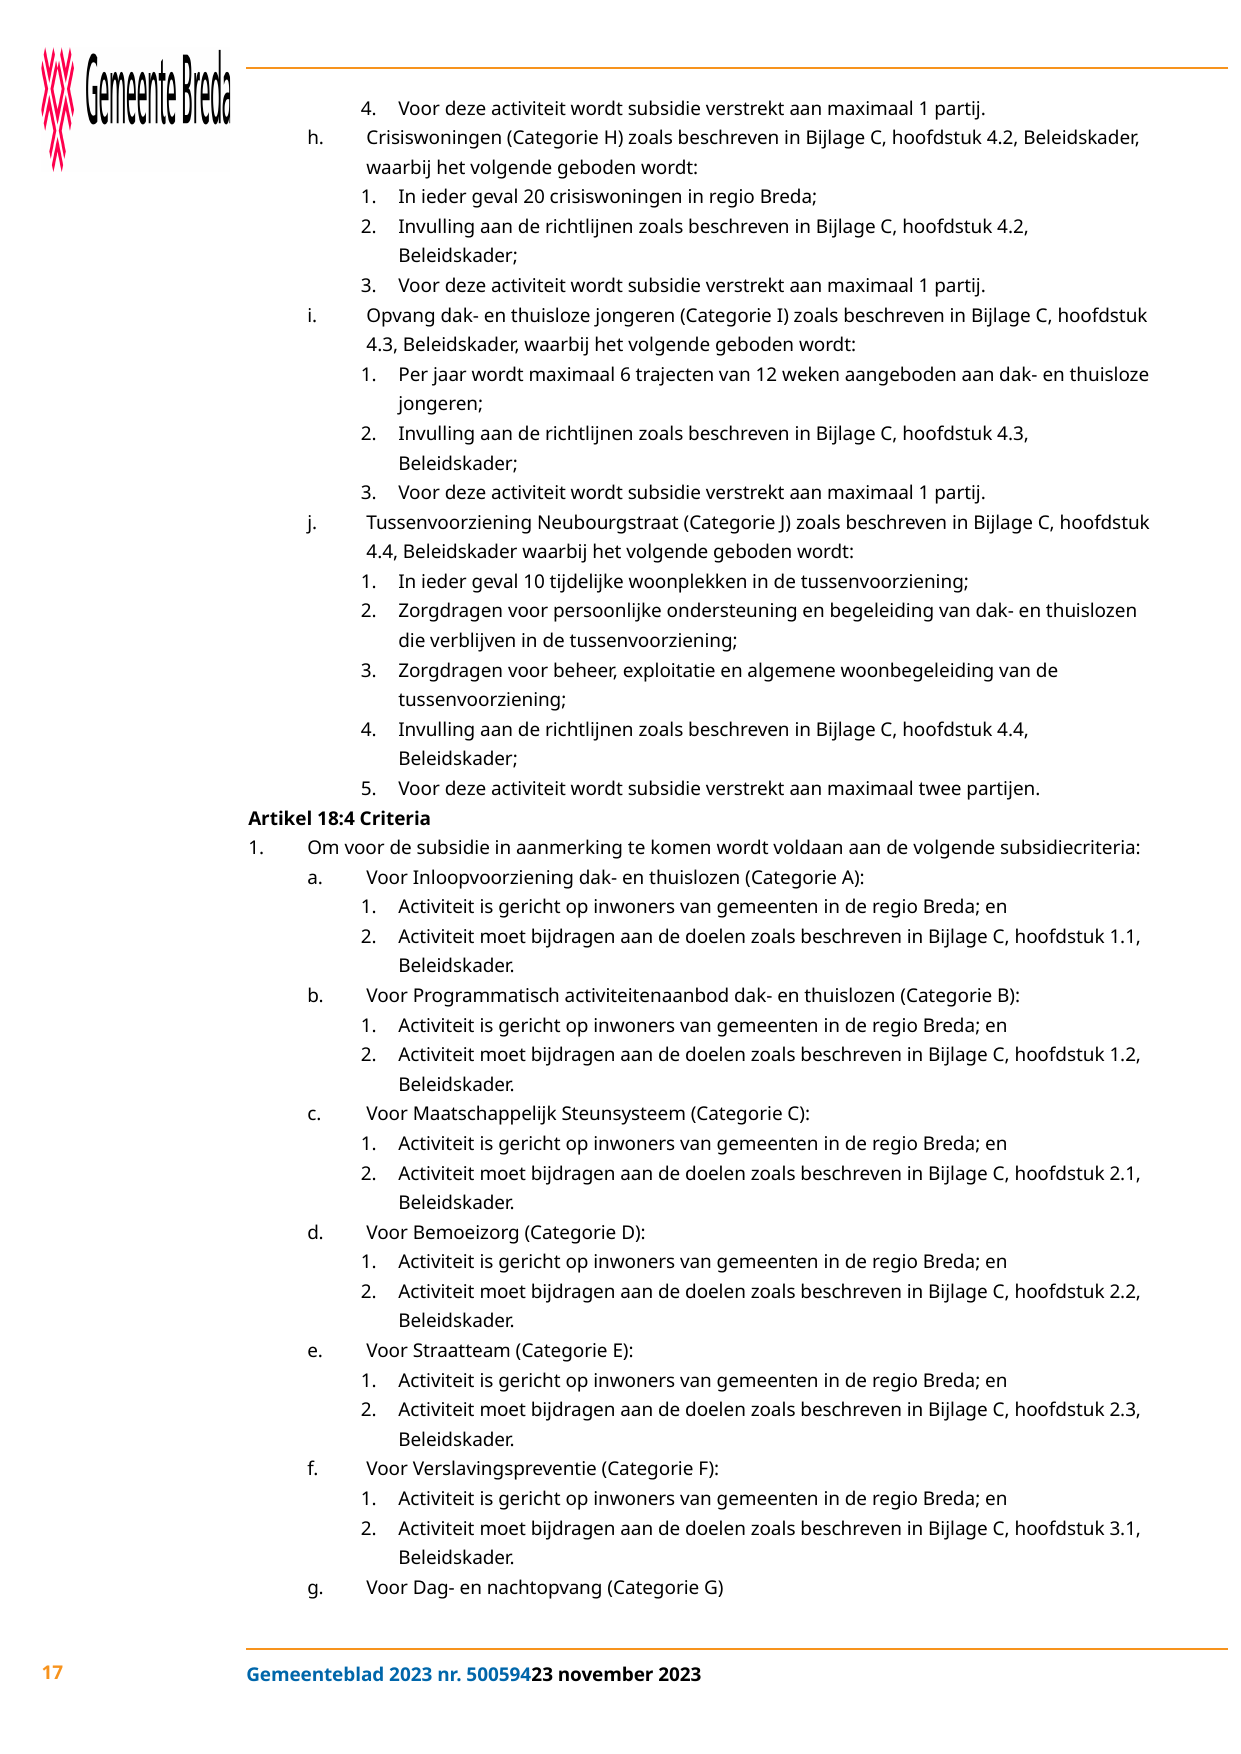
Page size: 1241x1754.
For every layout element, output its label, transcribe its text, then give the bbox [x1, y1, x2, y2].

list Activiteit is gericht op inwoners van gemeenten in de regio Breda; en [361, 1012, 1152, 1038]
picture [41, 47, 231, 172]
list Invulling aan de richtlijnen zoals beschreven in Bijlage C, hoofdstuk 4.3, Beleidskader; [361, 420, 1152, 476]
list Per jaar wordt maximaal 6 trajecten van 12 weken aangeboden aan dak- en thuisloze jongeren; [361, 361, 1152, 416]
list Voor deze activiteit wordt subsidie verstrekt aan maximaal 1 partij. [361, 479, 1152, 505]
list In ieder geval 10 tijdelijke woonplekken in de tussenvoorziening; [361, 568, 1152, 594]
list Voor deze activiteit wordt subsidie verstrekt aan maximaal 1 partij. [361, 95, 1152, 121]
list Zorgdragen voor persoonlijke ondersteuning en begeleiding van dak- en thuislozen die verblijven in de tussenvoorziening; [361, 598, 1152, 653]
list Activiteit moet bijdragen aan de doelen zoals beschreven in Bijlage C, hoofdstuk 2.2, Beleidskader. [361, 1278, 1152, 1333]
list Activiteit moet bijdragen aan de doelen zoals beschreven in Bijlage C, hoofdstuk 2.3, Beleidskader. [361, 1396, 1152, 1452]
list Voor Programmatisch activiteitenaanbod dak- en thuislozen (Categorie B): [307, 982, 1152, 1008]
list Voor Bemoeizorg (Categorie D): [307, 1219, 1152, 1245]
list Om voor de subsidie in aanmerking te komen wordt voldaan aan de volgende subsidiecriteria: [248, 834, 1152, 860]
list Voor deze activiteit wordt subsidie verstrekt aan maximaal twee partijen. [361, 775, 1152, 801]
list Activiteit is gericht op inwoners van gemeenten in de regio Breda; en [361, 1248, 1152, 1274]
list Invulling aan de richtlijnen zoals beschreven in Bijlage C, hoofdstuk 4.4, Beleidskader; [361, 716, 1152, 771]
list Activiteit moet bijdragen aan de doelen zoals beschreven in Bijlage C, hoofdstuk 2.1, Beleidskader. [361, 1160, 1152, 1215]
list Voor deze activiteit wordt subsidie verstrekt aan maximaal 1 partij. [361, 272, 1152, 298]
list Activiteit moet bijdragen aan de doelen zoals beschreven in Bijlage C, hoofdstuk 3.1, Beleidskader. [361, 1515, 1152, 1570]
list Crisiswoningen (Categorie H) zoals beschreven in Bijlage C, hoofdstuk 4.2, Beleidskader, waarbij het volgende geboden wordt: [307, 124, 1152, 180]
list Voor Verslavingspreventie (Categorie F): [307, 1456, 1152, 1481]
list Voor Straatteam (Categorie E): [307, 1337, 1152, 1363]
list Voor Maatschappelijk Steunsysteem (Categorie C): [307, 1101, 1152, 1126]
list In ieder geval 20 crisiswoningen in regio Breda; [361, 183, 1152, 209]
list Activiteit is gericht op inwoners van gemeenten in de regio Breda; en [361, 1130, 1152, 1156]
list Activiteit is gericht op inwoners van gemeenten in de regio Breda; en [361, 1367, 1152, 1393]
list Voor Dag- en nachtopvang (Categorie G) [307, 1574, 1152, 1600]
text Artikel 18:4 Criteria [248, 805, 1152, 831]
list Opvang dak- en thuisloze jongeren (Categorie I) zoals beschreven in Bijlage C, hoofdstuk 4.3, Beleidskader, waarbij het volgende geboden wordt: [307, 302, 1152, 357]
list Activiteit is gericht op inwoners van gemeenten in de regio Breda; en [361, 893, 1152, 919]
list Zorgdragen voor beheer, exploitatie en algemene woonbegeleiding van de tussenvoorziening; [361, 657, 1152, 712]
list Voor Inloopvoorziening dak- en thuislozen (Categorie A): [307, 864, 1152, 890]
list Activiteit moet bijdragen aan de doelen zoals beschreven in Bijlage C, hoofdstuk 1.2, Beleidskader. [361, 1041, 1152, 1097]
list Activiteit is gericht op inwoners van gemeenten in de regio Breda; en [361, 1485, 1152, 1511]
list Activiteit moet bijdragen aan de doelen zoals beschreven in Bijlage C, hoofdstuk 1.1, Beleidskader. [361, 923, 1152, 978]
list Invulling aan de richtlijnen zoals beschreven in Bijlage C, hoofdstuk 4.2, Beleidskader; [361, 213, 1152, 268]
list Tussenvoorziening Neubourgstraat (Categorie J) zoals beschreven in Bijlage C, hoofdstuk 4.4, Beleidskader waarbij het volgende geboden wordt: [307, 509, 1152, 564]
